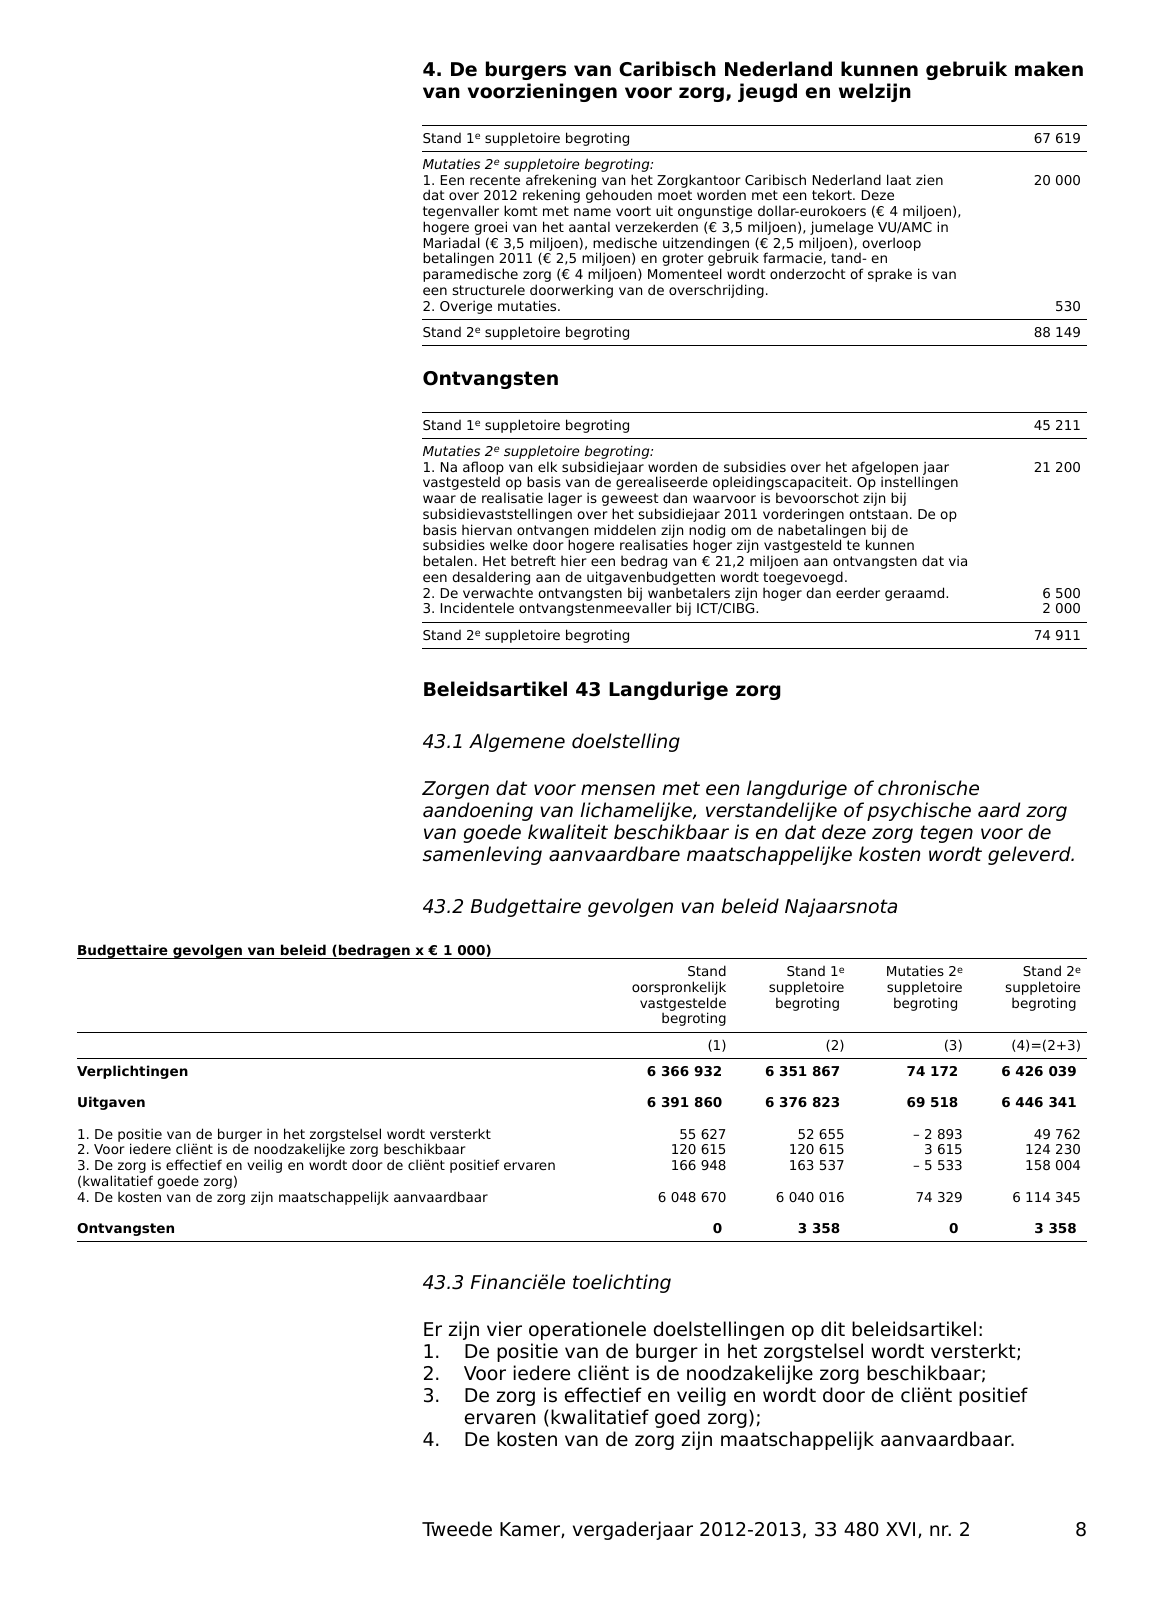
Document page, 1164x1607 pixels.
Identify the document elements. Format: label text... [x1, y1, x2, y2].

text 4. De kosten van de zorg zijn maatschappelijk aanvaardbaar. [422, 1429, 1087, 1451]
table_header Stand 1e suppletoire begroting [422, 413, 968, 438]
table_cell Stand 2e suppletoire begroting [969, 959, 1087, 1032]
table_cell 20 000 [969, 173, 1087, 298]
table_cell Stand 2e suppletoire begroting [422, 623, 968, 648]
table_cell 52 655 [732, 1126, 850, 1142]
table_cell [77, 1033, 614, 1058]
table_cell [969, 439, 1087, 459]
table_cell 163 537 [732, 1158, 850, 1189]
table_cell (2) [732, 1033, 850, 1058]
table_cell – 5 533 [850, 1158, 968, 1189]
subtitle 43.3 Financiële toelichting [422, 1272, 1087, 1294]
table_cell [77, 959, 614, 1032]
table_cell [77, 1205, 614, 1221]
subtitle Beleidsartikel 43 Langdurige zorg [422, 679, 1087, 701]
table_cell 74 172 [850, 1059, 968, 1079]
table_cell 0 [850, 1221, 968, 1241]
table_cell 6 114 345 [969, 1189, 1087, 1205]
table_cell 6 366 932 [614, 1059, 732, 1079]
table_cell [732, 1079, 850, 1095]
table_cell 158 004 [969, 1158, 1087, 1189]
table_cell 3 358 [732, 1221, 850, 1241]
table_cell [614, 1079, 732, 1095]
table_cell 2. Voor iedere cliënt is de noodzakelijke zorg beschikbaar [77, 1142, 614, 1158]
table_cell 74 329 [850, 1189, 968, 1205]
table_cell 49 762 [969, 1126, 1087, 1142]
table_cell 1. Na afloop van elk subsidiejaar worden de subsidies over het afgelopen jaar vastgesteld op basis van de gerealiseerde opleidingscapaciteit. Op instellingen waar de realisatie lager is geweest dan waarvoor is bevoorschot zijn bij subsidievaststellingen over het subsidiejaar 2011 vorderingen ontstaan. De op basis hiervan ontvangen middelen zijn nodig om de nabetalingen bij de subsidies welke door hogere realisaties hoger zijn vastgesteld te kunnen betalen. Het betreft hier een bedrag van € 21,2 miljoen aan ontvangsten dat via een desaldering aan de uitgavenbudgetten wordt toegevoegd. [422, 460, 968, 585]
text 2. Voor iedere cliënt is de noodzakelijke zorg beschikbaar; [422, 1363, 1087, 1385]
table_cell 530 [969, 298, 1087, 319]
table_header 67 619 [969, 126, 1087, 151]
table_cell [732, 1205, 850, 1221]
table_cell 74 911 [969, 623, 1087, 648]
table_cell (3) [850, 1033, 968, 1058]
table_cell (4)=(2+3) [969, 1033, 1087, 1058]
table_cell 2. Overige mutaties. [422, 298, 968, 319]
table_cell Stand 2e suppletoire begroting [422, 320, 968, 345]
table_cell – 2 893 [850, 1126, 968, 1142]
table_cell Mutaties 2e suppletoire begroting: [422, 439, 968, 459]
table_cell Stand 1e suppletoire begroting [732, 959, 850, 1032]
table_cell 88 149 [969, 320, 1087, 345]
table_cell 3 615 [850, 1142, 968, 1158]
table_cell (1) [614, 1033, 732, 1058]
table_cell 0 [614, 1221, 732, 1241]
table_cell [614, 1205, 732, 1221]
subtitle 43.1 Algemene doelstelling [422, 731, 1087, 753]
table_cell Mutaties 2e suppletoire begroting: [422, 152, 968, 172]
table_cell 2 000 [969, 601, 1087, 622]
text Zorgen dat voor mensen met een langdurige of chronische aandoening van lichamelijke, verstandelijke of psychische aard zorg van goede kwaliteit beschikbaar is en dat deze zorg tegen voor de samenleving aanvaardbare maatschappelijke kosten wordt geleverd. [422, 778, 1087, 866]
subtitle Ontvangsten [422, 368, 1087, 390]
table_header 45 211 [969, 413, 1087, 438]
table_cell Ontvangsten [77, 1221, 614, 1241]
table_header Stand 1e suppletoire begroting [422, 126, 968, 151]
text 1. De positie van de burger in het zorgstelsel wordt versterkt; [422, 1341, 1087, 1363]
text 3. De zorg is effectief en veilig en wordt door de cliënt positief ervaren (kwalitatief goed zorg); [422, 1385, 1087, 1429]
table_cell 55 627 [614, 1126, 732, 1142]
table_cell 124 230 [969, 1142, 1087, 1158]
table_cell 4. De kosten van de zorg zijn maatschappelijk aanvaardbaar [77, 1189, 614, 1205]
table_cell 3 358 [969, 1221, 1087, 1241]
table_cell 2. De verwachte ontvangsten bij wanbetalers zijn hoger dan eerder geraamd. [422, 585, 968, 601]
table_cell Stand oorspronkelijk vastgestelde begroting [614, 959, 732, 1032]
table_cell [850, 1111, 968, 1126]
table_cell [969, 1111, 1087, 1126]
table_cell Mutaties 2e suppletoire begroting [850, 959, 968, 1032]
table_cell 120 615 [614, 1142, 732, 1158]
subtitle 4. De burgers van Caribisch Nederland kunnen gebruik maken van voorzieningen voor zorg, jeugd en welzijn [422, 59, 1087, 103]
table_cell 166 948 [614, 1158, 732, 1189]
table_cell 3. De zorg is effectief en veilig en wordt door de cliënt positief ervaren (kwalitatief goede zorg) [77, 1158, 614, 1189]
table_cell 6 376 823 [732, 1095, 850, 1111]
table_cell 6 351 867 [732, 1059, 850, 1079]
table_cell 1. Een recente afrekening van het Zorgkantoor Caribisch Nederland laat zien dat over 2012 rekening gehouden moet worden met een tekort. Deze tegenvaller komt met name voort uit ongunstige dollar-eurokoers (€ 4 miljoen), hogere groei van het aantal verzekerden (€ 3,5 miljoen), jumelage VU/AMC in Mariadal (€ 3,5 miljoen), medische uitzendingen (€ 2,5 miljoen), overloop betalingen 2011 (€ 2,5 miljoen) en groter gebruik farmacie, tand- en paramedische zorg (€ 4 miljoen) Momenteel wordt onderzocht of sprake is van een structurele doorwerking van de overschrijding. [422, 173, 968, 298]
table_cell 3. Incidentele ontvangstenmeevaller bij ICT/CIBG. [422, 601, 968, 622]
table_cell 69 518 [850, 1095, 968, 1111]
table_header Budgettaire gevolgen van beleid (bedragen x € 1 000) [77, 943, 1087, 958]
table_cell 6 048 670 [614, 1189, 732, 1205]
table_cell [850, 1079, 968, 1095]
table_cell 6 426 039 [969, 1059, 1087, 1079]
table_cell [969, 152, 1087, 172]
table_cell [969, 1205, 1087, 1221]
table_cell Verplichtingen [77, 1059, 614, 1079]
table_cell 6 391 860 [614, 1095, 732, 1111]
table_cell [614, 1111, 732, 1126]
text Er zijn vier operationele doelstellingen op dit beleidsartikel: [422, 1319, 1087, 1341]
table_cell 6 446 341 [969, 1095, 1087, 1111]
subtitle 43.2 Budgettaire gevolgen van beleid Najaarsnota [422, 896, 1087, 918]
table_cell [77, 1111, 614, 1126]
table_cell [732, 1111, 850, 1126]
table_cell 21 200 [969, 460, 1087, 585]
table_cell [850, 1205, 968, 1221]
table_cell 1. De positie van de burger in het zorgstelsel wordt versterkt [77, 1126, 614, 1142]
table_cell 120 615 [732, 1142, 850, 1158]
table_cell [969, 1079, 1087, 1095]
table_cell 6 500 [969, 585, 1087, 601]
table_cell Uitgaven [77, 1095, 614, 1111]
table_cell [77, 1079, 614, 1095]
table_cell 6 040 016 [732, 1189, 850, 1205]
